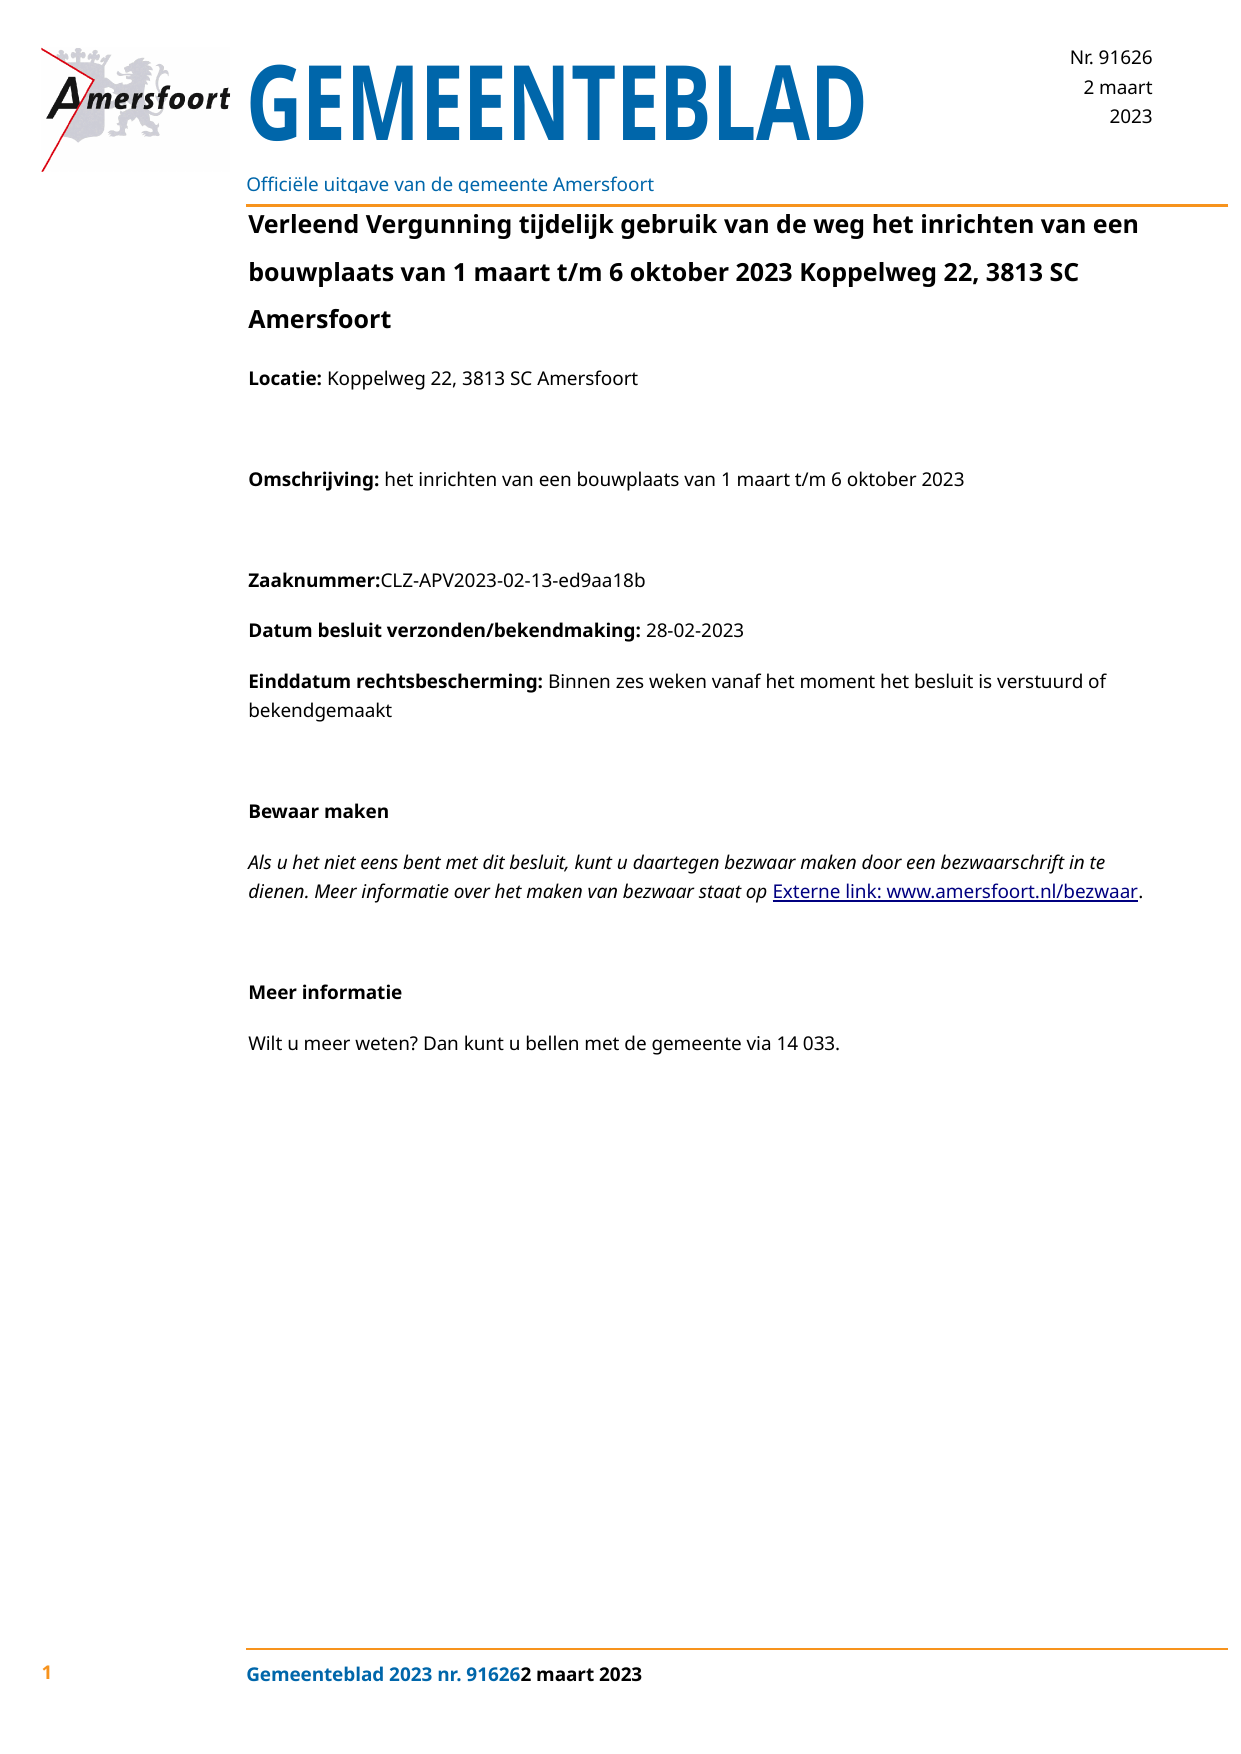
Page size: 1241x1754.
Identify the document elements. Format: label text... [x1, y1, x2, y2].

text Als u het niet eens bent met dit besluit, kunt u daartegen bezwaar maken door een bezwaarschrift in te dienen. Meer informatie over het maken van bezwaar staat op Externe link: www.amersfoort.nl/bezwaar. [248, 849, 1152, 904]
text Omschrijving: het inrichten van een bouwplaats van 1 maart t/m 6 oktober 2023 [248, 466, 1152, 492]
text Einddatum rechtsbescherming: Binnen zes weken vanaf het moment het besluit is verstuurd of bekendgemaakt [248, 668, 1152, 723]
text Wilt u meer weten? Dan kunt u bellen met de gemeente via 14 033. [248, 1030, 1152, 1055]
text Bewaar maken [248, 798, 1152, 824]
text Zaaknummer:CLZ-APV2023-02-13-ed9aa18b [248, 567, 1152, 593]
text Meer informatie [248, 979, 1152, 1005]
picture [41, 47, 231, 172]
text Locatie: Koppelweg 22, 3813 SC Amersfoort [248, 366, 1152, 391]
text Datum besluit verzonden/bekendmaking: 28-02-2023 [248, 618, 1152, 643]
text Verleend Vergunning tijdelijk gebruik van de weg het inrichten van een bouwplaats van 1 maart t/m 6 oktober 2023 Koppelweg 22, 3813 SC Amersfoort [248, 207, 1152, 336]
